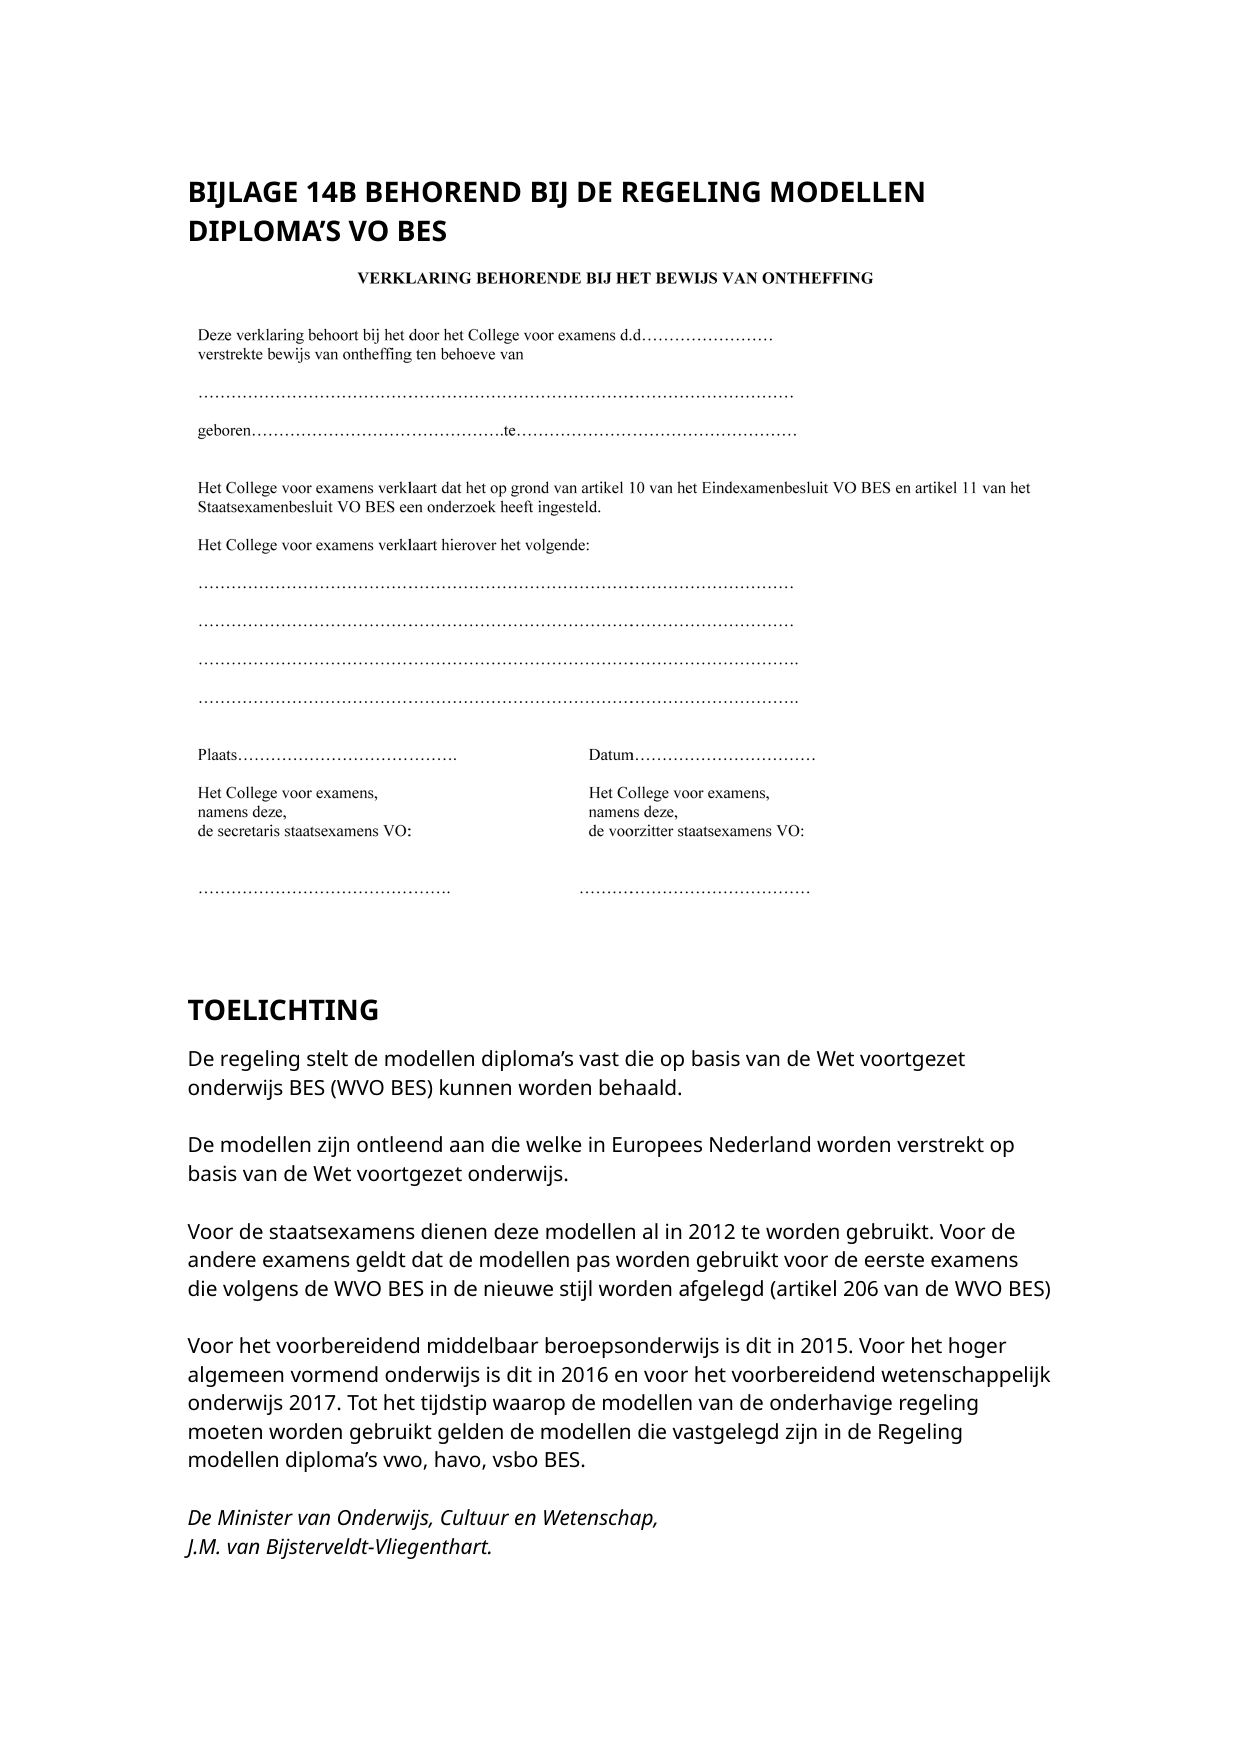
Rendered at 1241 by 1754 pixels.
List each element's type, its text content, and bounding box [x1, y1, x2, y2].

subtitle TOELICHTING [187, 991, 1053, 1029]
text Voor het voorbereidend middelbaar beroepsonderwijs is dit in 2015. Voor het hoger algemeen vormend onderwijs is dit in 2016 en voor het voorbereidend wetenschappelijk onderwijs 2017. Tot het tijdstip waarop de modellen van de onderhavige regeling moeten worden gebruikt gelden de modellen die vastgelegd zijn in de Regeling modellen diploma’s vwo, havo, vsbo BES. [187, 1332, 1053, 1474]
picture [187, 264, 1075, 910]
text De modellen zijn ontleend aan die welke in Europees Nederland worden verstrekt op basis van de Wet voortgezet onderwijs. [187, 1131, 1053, 1187]
text De regeling stelt de modellen diploma’s vast die op basis van de Wet voortgezet onderwijs BES (WVO BES) kunnen worden behaald. [187, 1044, 1053, 1101]
text J.M. van Bijsterveldt-Vliegenthart. [187, 1532, 1053, 1560]
subtitle BIJLAGE 14B BEHOREND BIJ DE REGELING MODELLEN DIPLOMA’S VO BES [187, 172, 1053, 250]
text De Minister van Onderwijs, Cultuur en Wetenschap, [187, 1503, 1053, 1532]
text Voor de staatsexamens dienen deze modellen al in 2012 te worden gebruikt. Voor de andere examens geldt dat de modellen pas worden gebruikt voor de eerste examens die volgens de WVO BES in de nieuwe stijl worden afgelegd (artikel 206 van de WVO BES) [187, 1217, 1053, 1302]
